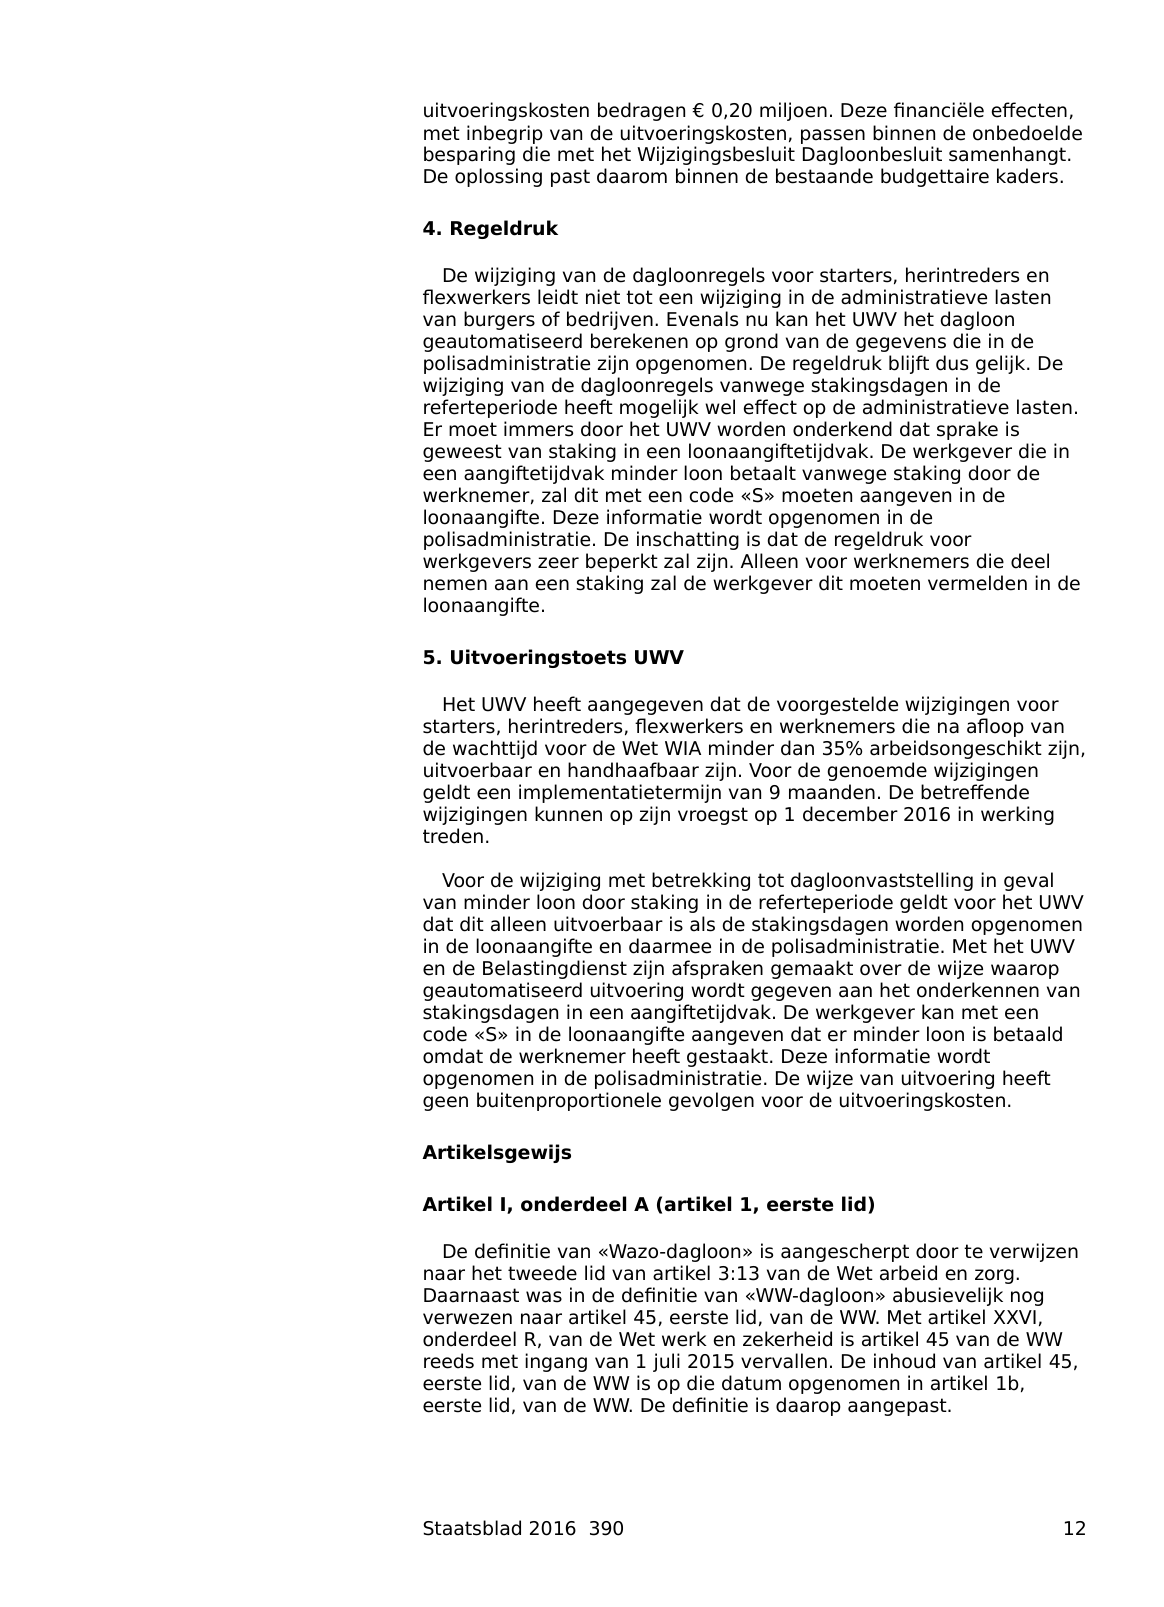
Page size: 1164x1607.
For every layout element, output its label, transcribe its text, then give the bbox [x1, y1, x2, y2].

text De definitie van «Wazo-dagloon» is aangescherpt door te verwijzen naar het tweede lid van artikel 3:13 van de Wet arbeid en zorg. Daarnaast was in de definitie van «WW-dagloon» abusievelijk nog verwezen naar artikel 45, eerste lid, van de WW. Met artikel XXVI, onderdeel R, van de Wet werk en zekerheid is artikel 45 van de WW reeds met ingang van 1 juli 2015 vervallen. De inhoud van artikel 45, eerste lid, van de WW is op die datum opgenomen in artikel 1b, eerste lid, van de WW. De definitie is daarop aangepast. [422, 1241, 1087, 1417]
text uitvoeringskosten bedragen € 0,20 miljoen. Deze financiële effecten, met inbegrip van de uitvoeringskosten, passen binnen de onbedoelde besparing die met het Wijzigingsbesluit Dagloonbesluit samenhangt. De oplossing past daarom binnen de bestaande budgettaire kaders. [422, 100, 1087, 188]
text Voor de wijziging met betrekking tot dagloonvaststelling in geval van minder loon door staking in de referteperiode geldt voor het UWV dat dit alleen uitvoerbaar is als de stakingsdagen worden opgenomen in de loonaangifte en daarmee in de polisadministratie. Met het UWV en de Belastingdienst zijn afspraken gemaakt over de wijze waarop geautomatiseerd uitvoering wordt gegeven aan het onderkennen van stakingsdagen in een aangiftetijdvak. De werkgever kan met een code «S» in de loonaangifte aangeven dat er minder loon is betaald omdat de werknemer heeft gestaakt. Deze informatie wordt opgenomen in de polisadministratie. De wijze van uitvoering heeft geen buitenproportionele gevolgen voor de uitvoeringskosten. [422, 870, 1087, 1112]
text De wijziging van de dagloonregels voor starters, herintreders en flexwerkers leidt niet tot een wijziging in de administratieve lasten van burgers of bedrijven. Evenals nu kan het UWV het dagloon geautomatiseerd berekenen op grond van de gegevens die in de polisadministratie zijn opgenomen. De regeldruk blijft dus gelijk. De wijziging van de dagloonregels vanwege stakingsdagen in de referteperiode heeft mogelijk wel effect op de administratieve lasten. Er moet immers door het UWV worden onderkend dat sprake is geweest van staking in een loonaangiftetijdvak. De werkgever die in een aangiftetijdvak minder loon betaalt vanwege staking door de werknemer, zal dit met een code «S» moeten aangeven in de loonaangifte. Deze informatie wordt opgenomen in de polisadministratie. De inschatting is dat de regeldruk voor werkgevers zeer beperkt zal zijn. Alleen voor werknemers die deel nemen aan een staking zal de werkgever dit moeten vermelden in de loonaangifte. [422, 265, 1087, 617]
subtitle 5. Uitvoeringstoets UWV [422, 647, 1087, 669]
subtitle Artikelsgewijs [422, 1142, 1087, 1164]
text Het UWV heeft aangegeven dat de voorgestelde wijzigingen voor starters, herintreders, flexwerkers en werknemers die na afloop van de wachttijd voor de Wet WIA minder dan 35% arbeidsongeschikt zijn, uitvoerbaar en handhaafbaar zijn. Voor de genoemde wijzigingen geldt een implementatietermijn van 9 maanden. De betreffende wijzigingen kunnen op zijn vroegst op 1 december 2016 in werking treden. [422, 694, 1087, 848]
subtitle Artikel I, onderdeel A (artikel 1, eerste lid) [422, 1194, 1087, 1216]
subtitle 4. Regeldruk [422, 218, 1087, 240]
